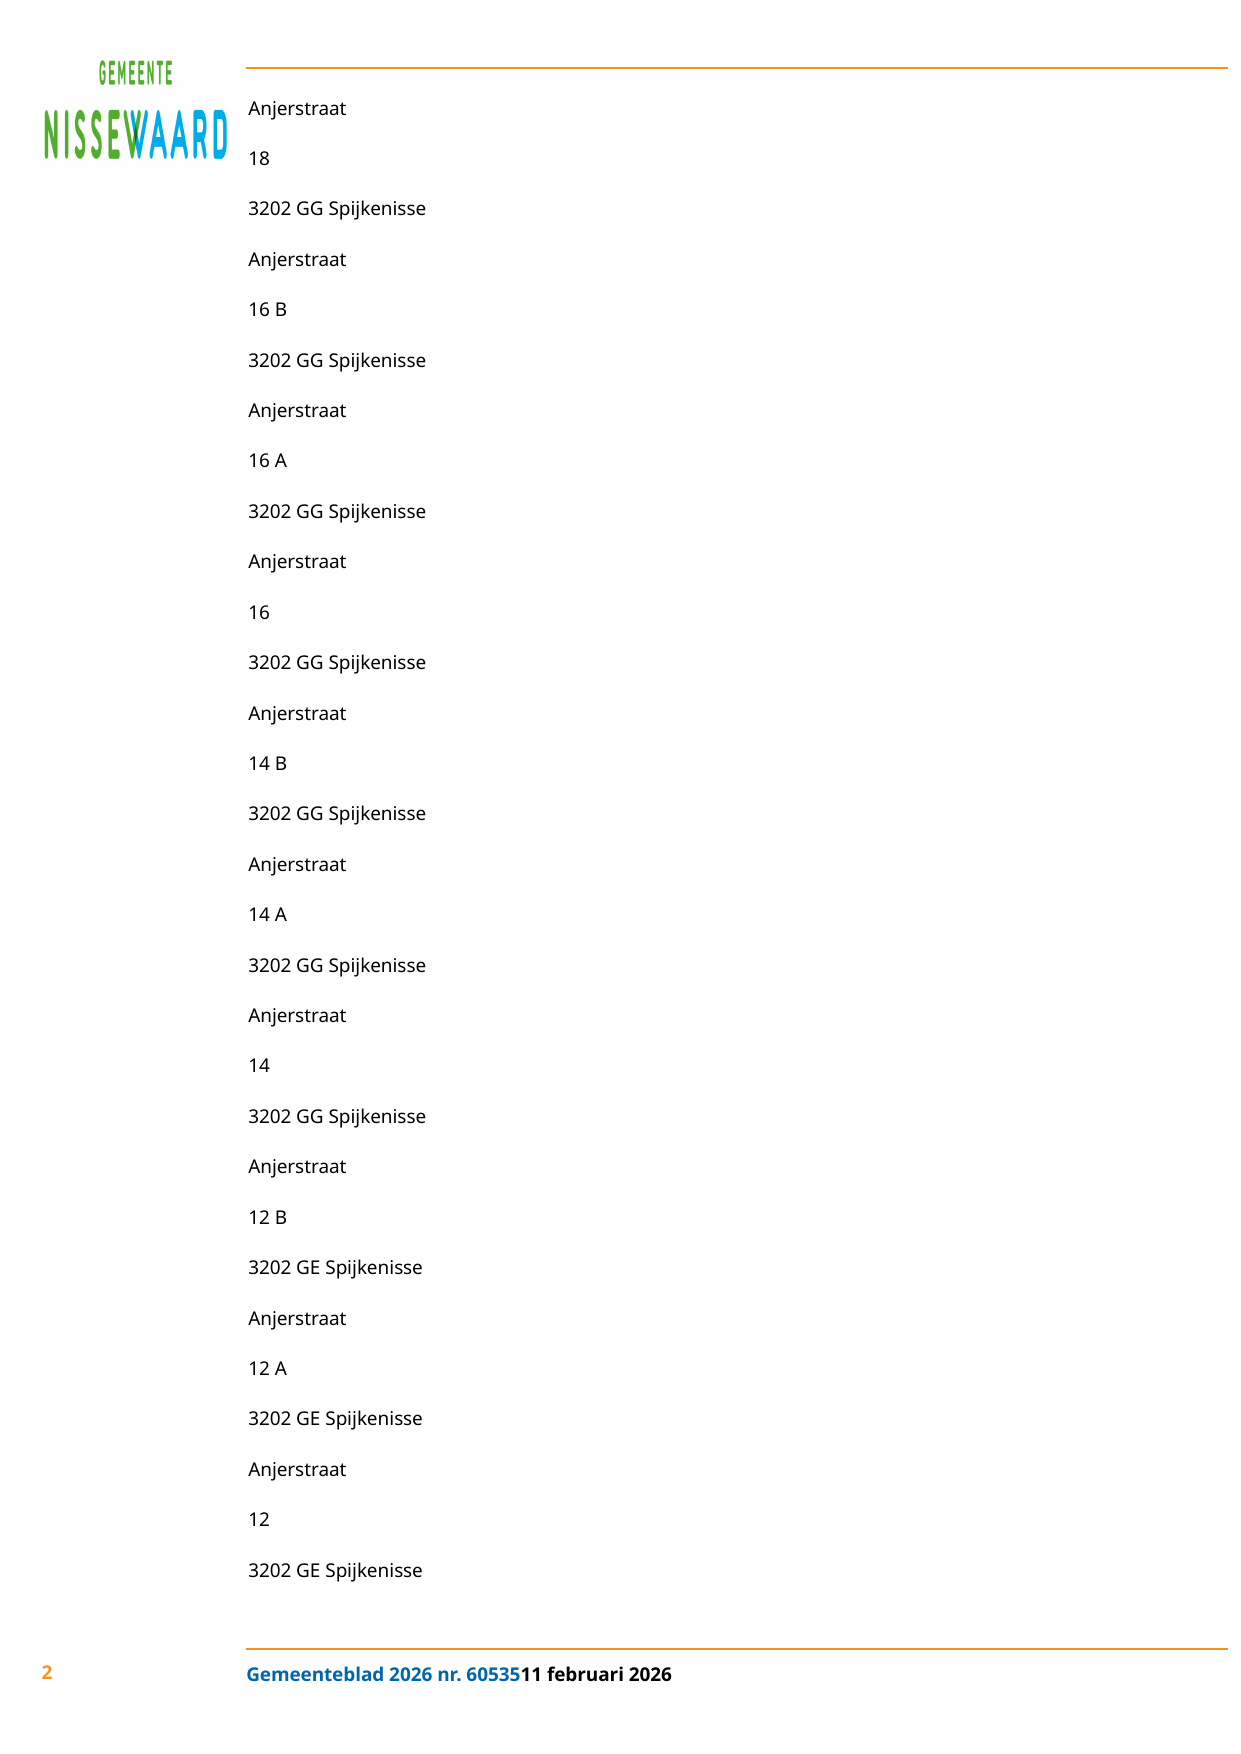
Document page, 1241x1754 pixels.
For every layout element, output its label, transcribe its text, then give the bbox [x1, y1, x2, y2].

text Anjerstraat [248, 548, 1152, 574]
picture [41, 47, 231, 172]
text 3202 GE Spijkenisse [248, 1557, 1152, 1583]
text 12 [248, 1506, 1152, 1532]
text 3202 GG Spijkenisse [248, 498, 1152, 524]
text Anjerstraat [248, 1153, 1152, 1179]
text 14 B [248, 750, 1152, 776]
text Anjerstraat [248, 95, 1152, 121]
text Anjerstraat [248, 700, 1152, 726]
text 16 [248, 599, 1152, 625]
text 3202 GG Spijkenisse [248, 196, 1152, 221]
text 3202 GG Spijkenisse [248, 649, 1152, 675]
text 3202 GG Spijkenisse [248, 347, 1152, 373]
text Anjerstraat [248, 1305, 1152, 1331]
text Anjerstraat [248, 246, 1152, 272]
text 12 A [248, 1355, 1152, 1381]
text 3202 GE Spijkenisse [248, 1406, 1152, 1431]
text 12 B [248, 1204, 1152, 1230]
text 3202 GG Spijkenisse [248, 952, 1152, 978]
text 14 [248, 1053, 1152, 1078]
text 18 [248, 145, 1152, 171]
text 3202 GG Spijkenisse [248, 801, 1152, 826]
text 16 A [248, 448, 1152, 473]
text 16 B [248, 296, 1152, 322]
text Anjerstraat [248, 397, 1152, 423]
text Anjerstraat [248, 1002, 1152, 1028]
text 3202 GG Spijkenisse [248, 1103, 1152, 1129]
text 3202 GE Spijkenisse [248, 1254, 1152, 1280]
text 14 A [248, 901, 1152, 927]
text Anjerstraat [248, 1456, 1152, 1482]
text Anjerstraat [248, 851, 1152, 877]
